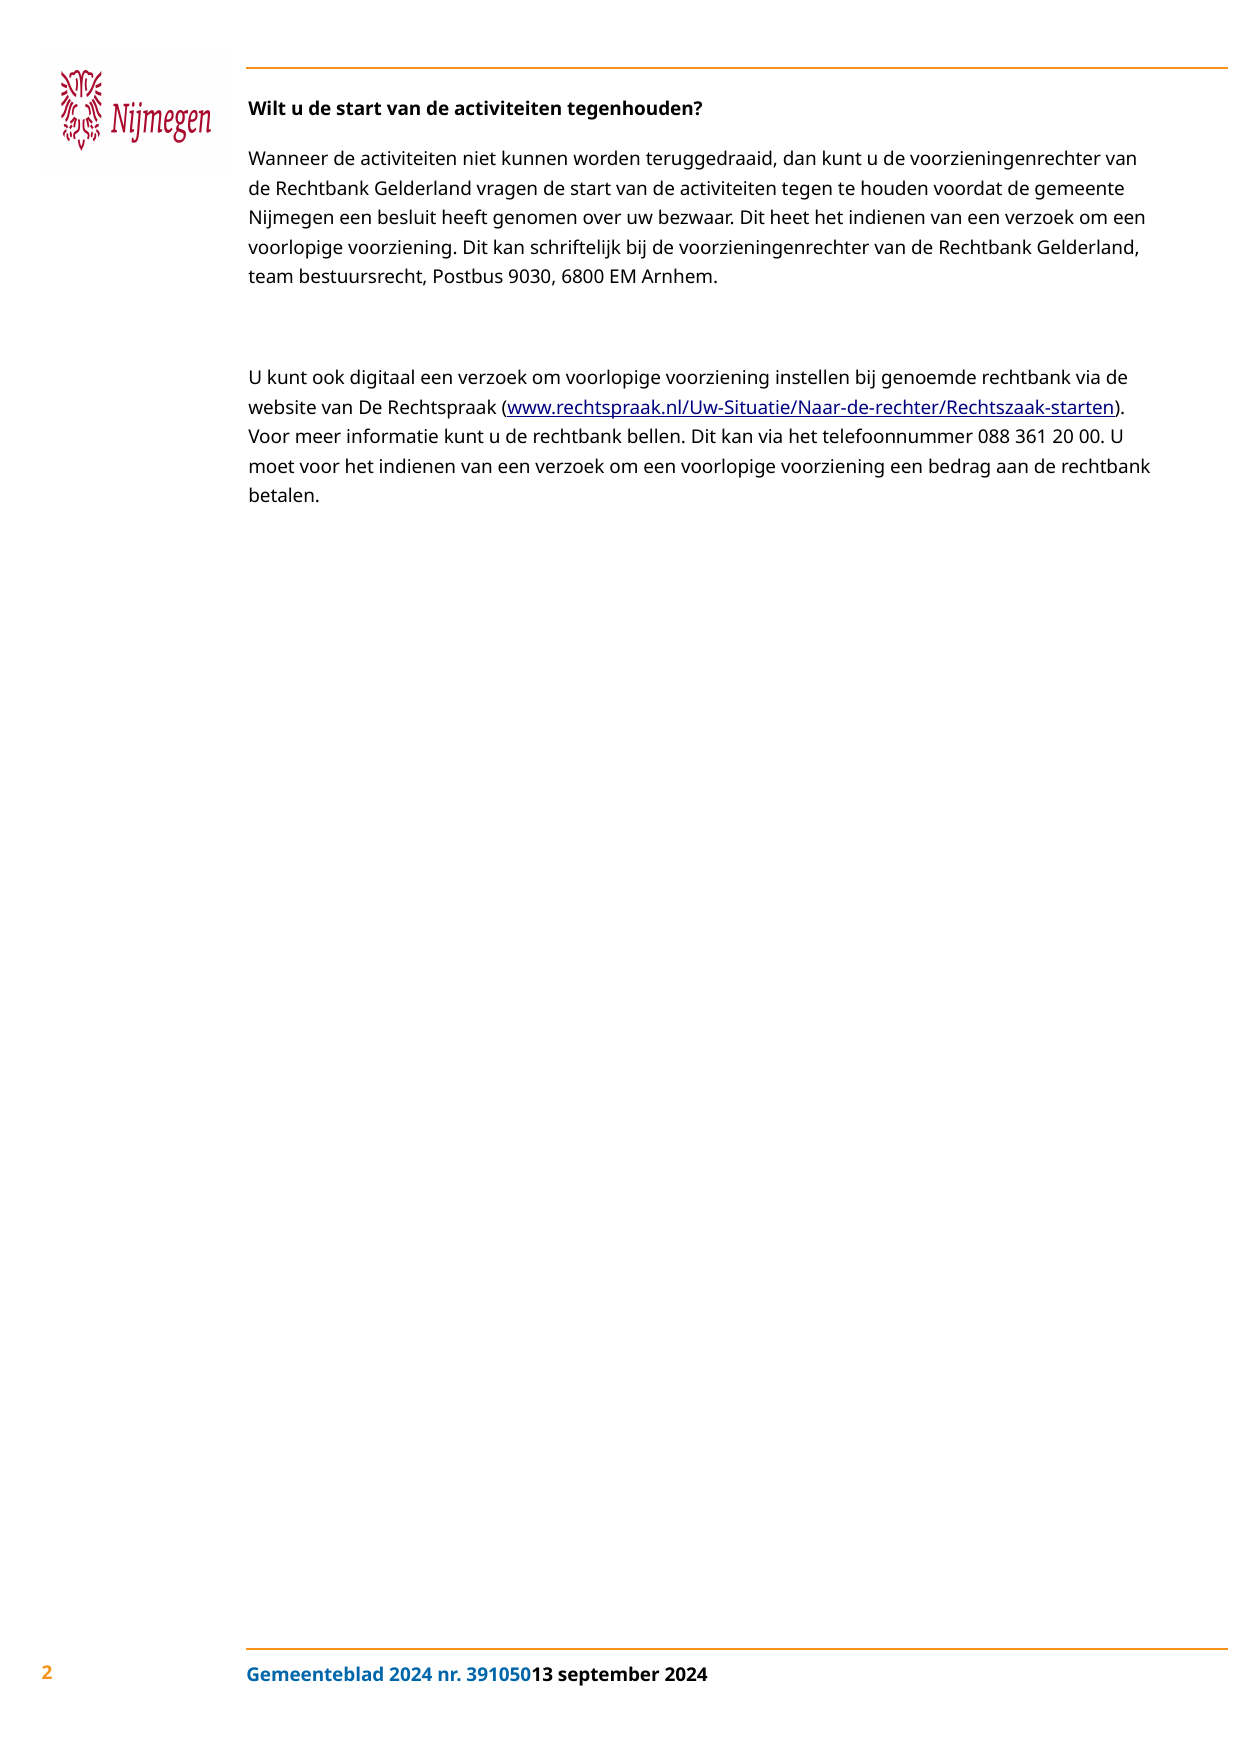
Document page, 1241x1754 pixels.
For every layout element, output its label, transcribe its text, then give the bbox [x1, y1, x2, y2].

text Wilt u de start van de activiteiten tegenhouden? [248, 95, 1152, 121]
picture [41, 47, 231, 172]
text Wanneer de activiteiten niet kunnen worden teruggedraaid, dan kunt u de voorzieningenrechter van de Rechtbank Gelderland vragen de start van de activiteiten tegen te houden voordat de gemeente Nijmegen een besluit heeft genomen over uw bezwaar. Dit heet het indienen van een verzoek om een voorlopige voorziening. Dit kan schriftelijk bij de voorzieningenrechter van de Rechtbank Gelderland, team bestuursrecht, Postbus 9030, 6800 EM Arnhem. [248, 145, 1152, 289]
text U kunt ook digitaal een verzoek om voorlopige voorziening instellen bij genoemde rechtbank via de website van De Rechtspraak (www.rechtspraak.nl/Uw-Situatie/Naar-de-rechter/Rechtszaak-starten). Voor meer informatie kunt u de rechtbank bellen. Dit kan via het telefoonnummer 088 361 20 00. U moet voor het indienen van een verzoek om een voorlopige voorziening een bedrag aan de rechtbank betalen. [248, 364, 1152, 508]
